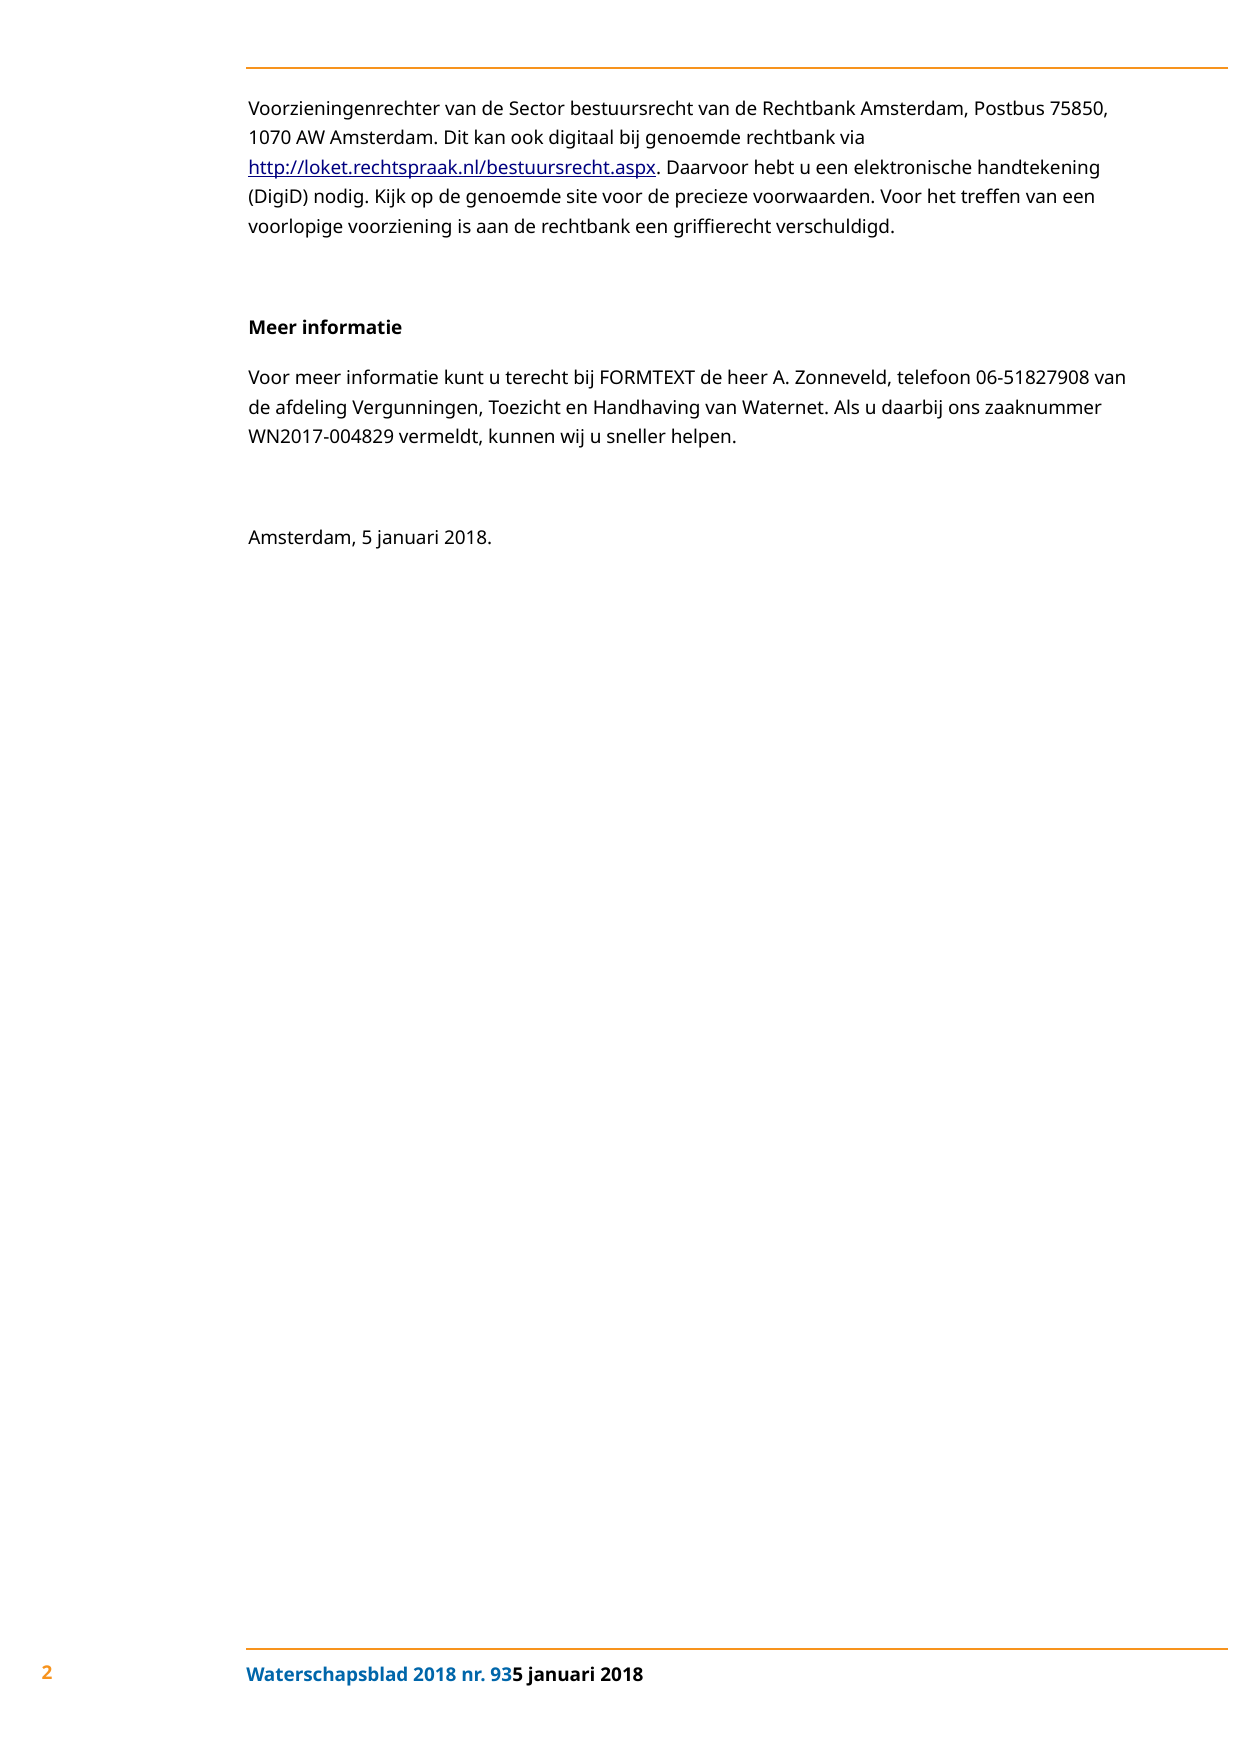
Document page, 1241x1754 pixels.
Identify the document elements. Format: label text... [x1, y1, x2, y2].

picture [41, 47, 231, 172]
text Voor meer informatie kunt u terecht bij FORMTEXT de heer A. Zonneveld, telefoon 06-51827908 van de afdeling Vergunningen, Toezicht en Handhaving van Waternet. Als u daarbij ons zaaknummer WN2017-004829 vermeldt, kunnen wij u sneller helpen. [248, 364, 1152, 449]
text Amsterdam, 5 januari 2018. [248, 524, 1152, 550]
text Meer informatie [248, 314, 1152, 340]
text Voorzieningenrechter van de Sector bestuursrecht van de Rechtbank Amsterdam, Postbus 75850, 1070 AW Amsterdam. Dit kan ook digitaal bij genoemde rechtbank via http://loket.rechtspraak.nl/bestuursrecht.aspx. Daarvoor hebt u een elektronische handtekening (DigiD) nodig. Kijk op de genoemde site voor de precieze voorwaarden. Voor het treffen van een voorlopige voorziening is aan de rechtbank een griffierecht verschuldigd. [248, 95, 1152, 239]
